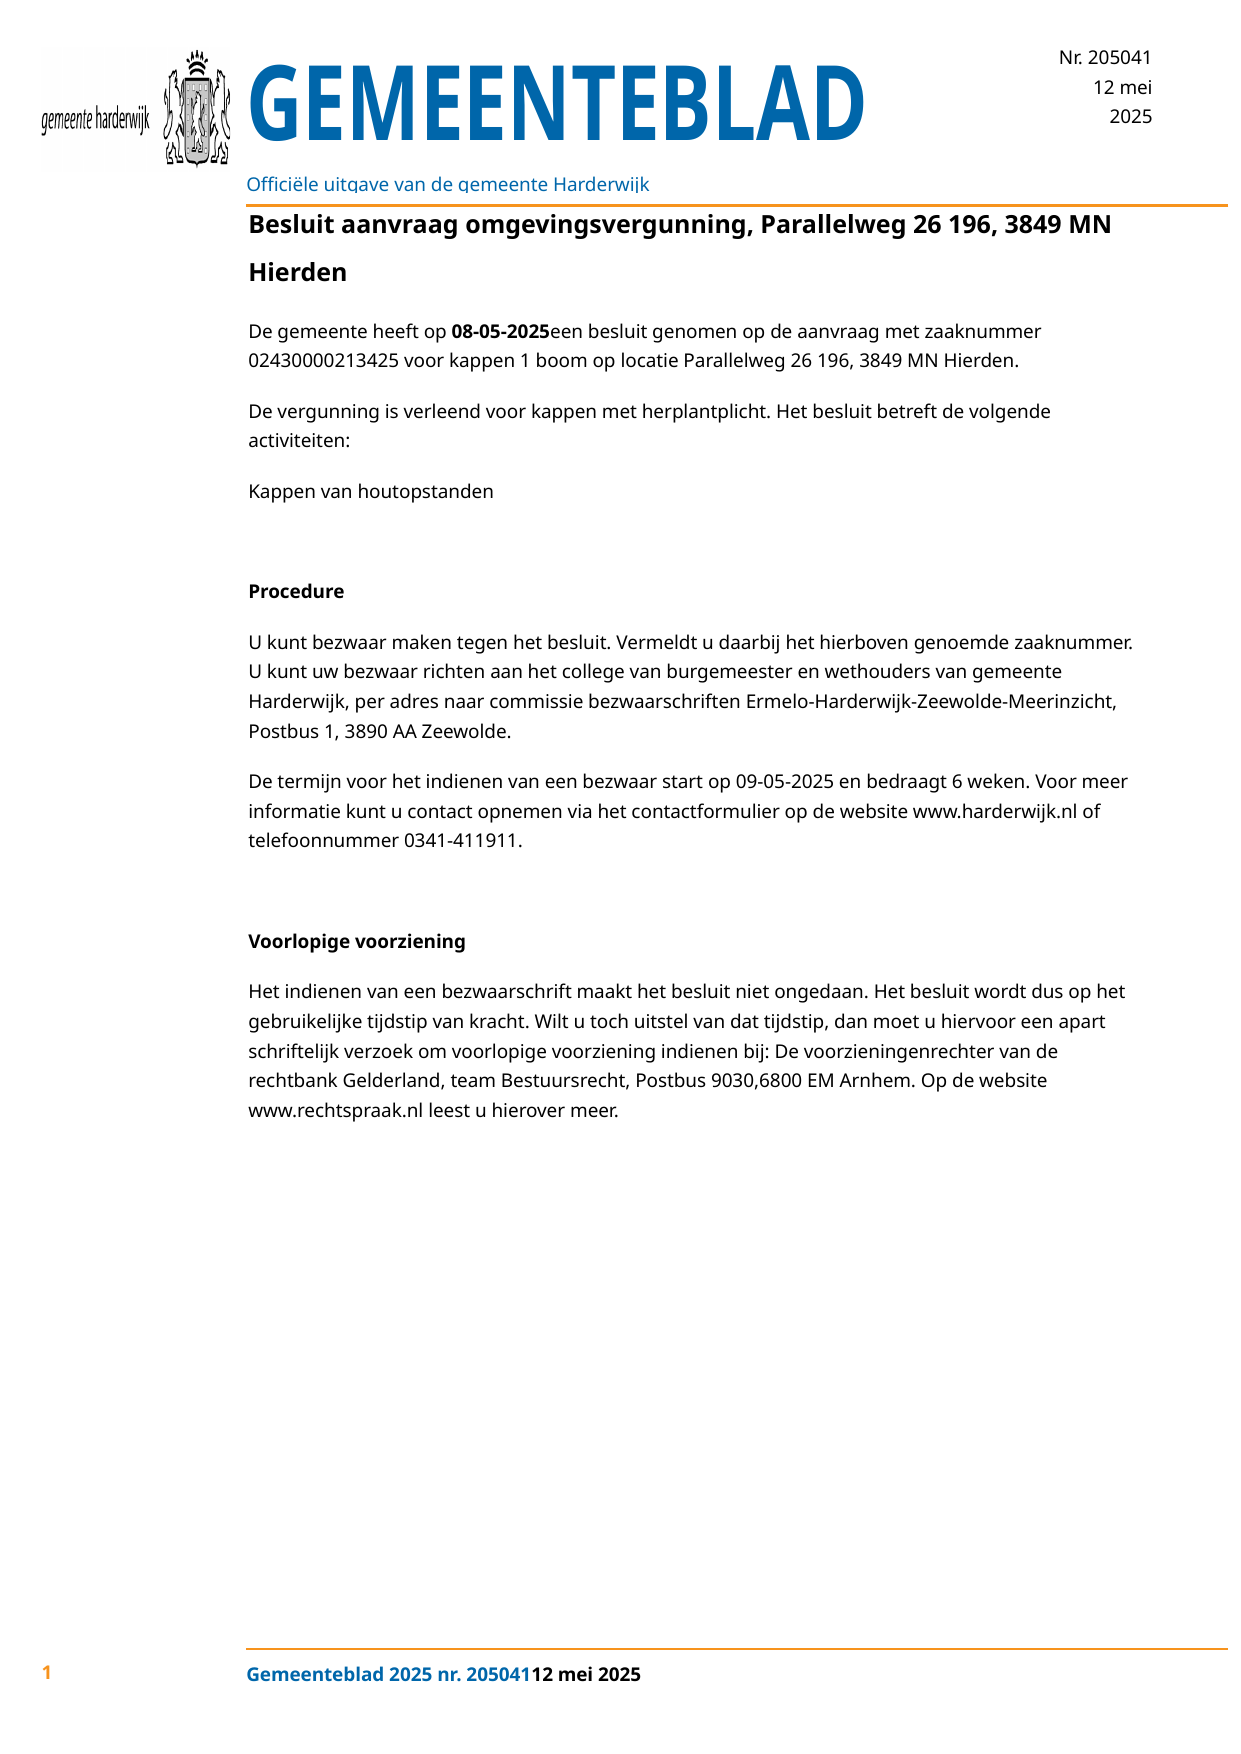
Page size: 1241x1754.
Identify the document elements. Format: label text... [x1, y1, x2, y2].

text De termijn voor het indienen van een bezwaar start op 09-05-2025 en bedraagt 6 weken. Voor meer informatie kunt u contact opnemen via het contactformulier op de website www.harderwijk.nl of telefoonnummer 0341-411911. [248, 768, 1152, 853]
text Besluit aanvraag omgevingsvergunning, Parallelweg 26 196, 3849 MN Hierden [248, 207, 1152, 288]
text Het indienen van een bezwaarschrift maakt het besluit niet ongedaan. Het besluit wordt dus op het gebruikelijke tijdstip van kracht. Wilt u toch uitstel van dat tijdstip, dan moet u hiervoor een apart schriftelijk verzoek om voorlopige voorziening indienen bij: De voorzieningenrechter van de rechtbank Gelderland, team Bestuursrecht, Postbus 9030,6800 EM Arnhem. Op de website www.rechtspraak.nl leest u hierover meer. [248, 979, 1152, 1123]
text Voorlopige voorziening [248, 928, 1152, 954]
text Kappen van houtopstanden [248, 478, 1152, 504]
picture [41, 47, 231, 172]
text De gemeente heeft op 08-05-2025een besluit genomen op de aanvraag met zaaknummer 02430000213425 voor kappen 1 boom op locatie Parallelweg 26 196, 3849 MN Hierden. [248, 318, 1152, 373]
text De vergunning is verleend voor kappen met herplantplicht. Het besluit betreft de volgende activiteiten: [248, 398, 1152, 453]
text U kunt bezwaar maken tegen het besluit. Vermeldt u daarbij het hierboven genoemde zaaknummer. U kunt uw bezwaar richten aan het college van burgemeester en wethouders van gemeente Harderwijk, per adres naar commissie bezwaarschriften Ermelo-Harderwijk-Zeewolde-Meerinzicht, Postbus 1, 3890 AA Zeewolde. [248, 629, 1152, 744]
text Procedure [248, 579, 1152, 604]
